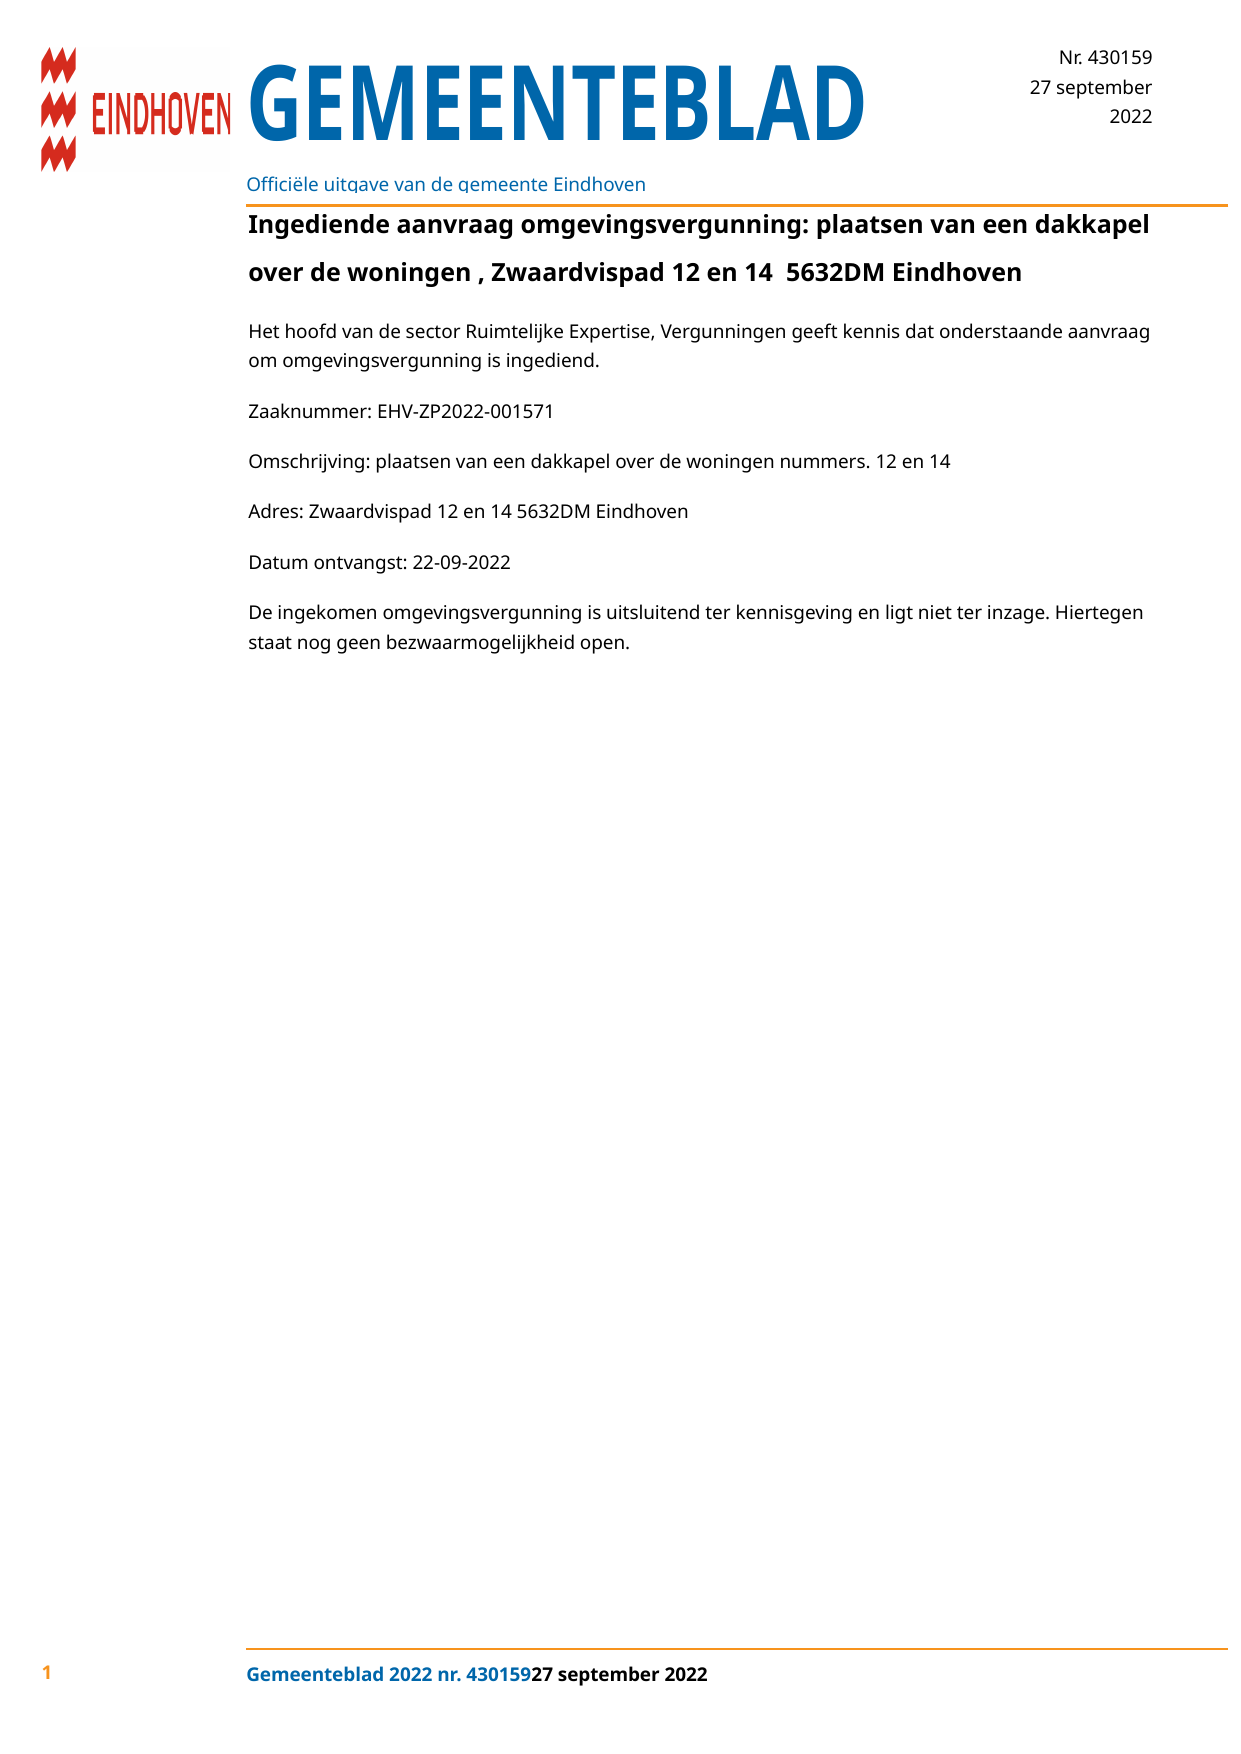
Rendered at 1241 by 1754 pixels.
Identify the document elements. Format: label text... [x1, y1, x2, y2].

text Ingediende aanvraag omgevingsvergunning: plaatsen van een dakkapel over de woningen , Zwaardvispad 12 en 14 5632DM Eindhoven [248, 207, 1152, 288]
text Adres: Zwaardvispad 12 en 14 5632DM Eindhoven [248, 499, 1152, 524]
text Het hoofd van de sector Ruimtelijke Expertise, Vergunningen geeft kennis dat onderstaande aanvraag om omgevingsvergunning is ingediend. [248, 318, 1152, 373]
picture [41, 47, 231, 172]
text Zaaknummer: EHV-ZP2022-001571 [248, 398, 1152, 424]
text Omschrijving: plaatsen van een dakkapel over de woningen nummers. 12 en 14 [248, 448, 1152, 474]
text De ingekomen omgevingsvergunning is uitsluitend ter kennisgeving en ligt niet ter inzage. Hiertegen staat nog geen bezwaarmogelijkheid open. [248, 599, 1152, 655]
text Datum ontvangst: 22-09-2022 [248, 549, 1152, 575]
